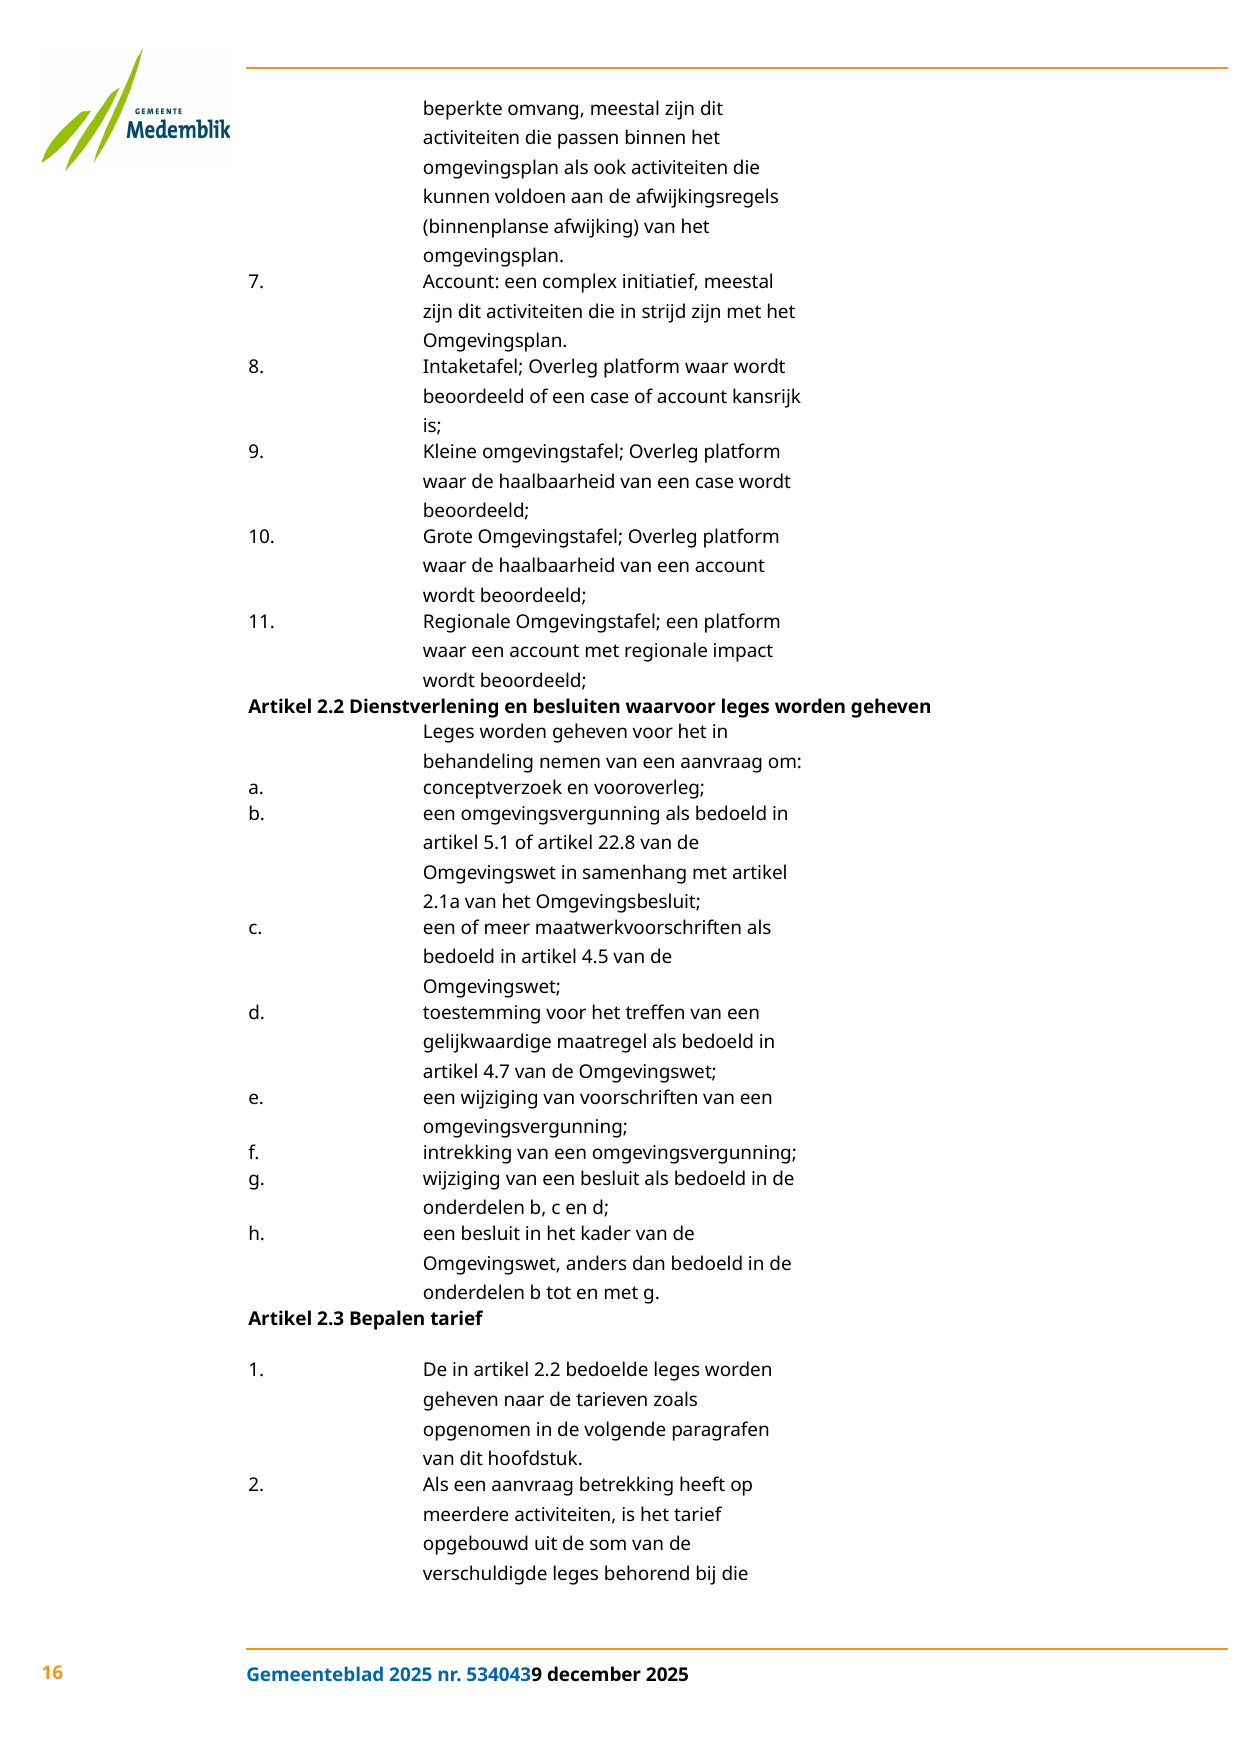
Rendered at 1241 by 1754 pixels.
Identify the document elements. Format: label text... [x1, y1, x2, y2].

table_cell f. [248, 1139, 423, 1165]
table_cell g. [248, 1165, 423, 1220]
table_cell [977, 719, 1152, 774]
table_cell Artikel 2.3 Bepalen tarief [248, 1305, 1152, 1331]
table_cell [802, 1165, 977, 1220]
table_cell wijziging van een besluit als bedoeld in de onderdelen b, c en d; [423, 1165, 802, 1220]
table_cell [977, 438, 1152, 523]
table_cell intrekking van een omgevingsvergunning; [423, 1139, 802, 1165]
table_cell [802, 1084, 977, 1139]
table_cell [977, 608, 1152, 693]
table_cell een omgevingsvergunning als bedoeld in artikel 5.1 of artikel 22.8 van de Omgevingswet in samenhang met artikel 2.1a van het Omgevingsbesluit; [423, 800, 802, 914]
table_cell [977, 523, 1152, 608]
table_cell [977, 1220, 1152, 1305]
table_cell Regionale Omgevingstafel; een platform waar een account met regionale impact wordt beoordeeld; [423, 608, 802, 693]
table_cell toestemming voor het treffen van een gelijkwaardige maatregel als bedoeld in artikel 4.7 van de Omgevingswet; [423, 999, 802, 1084]
table_cell 9. [248, 438, 423, 523]
table_cell [802, 1139, 977, 1165]
table_cell Grote Omgevingstafel; Overleg platform waar de haalbaarheid van een account wordt beoordeeld; [423, 523, 802, 608]
table_cell [802, 353, 977, 438]
table_cell [802, 719, 977, 774]
table_cell 8. [248, 353, 423, 438]
picture [41, 47, 231, 172]
table_cell [248, 95, 423, 268]
table_cell [248, 1331, 423, 1357]
table_cell [423, 1331, 802, 1357]
table_cell Artikel 2.2 Dienstverlening en besluiten waarvoor leges worden geheven [248, 693, 1152, 719]
table_cell Account: een complex initiatief, meestal zijn dit activiteiten die in strijd zijn met het Omgevingsplan. [423, 269, 802, 353]
table_cell [802, 800, 977, 914]
table_cell Intaketafel; Overleg platform waar wordt beoordeeld of een case of account kansrijk is; [423, 353, 802, 438]
table_cell een of meer maatwerkvoorschriften als bedoeld in artikel 4.5 van de Omgevingswet; [423, 914, 802, 999]
table_cell Leges worden geheven voor het in behandeling nemen van een aanvraag om: [423, 719, 802, 774]
table_cell [977, 1084, 1152, 1139]
table_cell [977, 1165, 1152, 1220]
table_cell [802, 1331, 977, 1357]
table_cell 11. [248, 608, 423, 693]
table_cell a. [248, 774, 423, 800]
table_cell [248, 719, 423, 774]
table_cell [802, 1220, 977, 1305]
table_cell [802, 999, 977, 1084]
table_cell [977, 1357, 1152, 1471]
table_cell [802, 608, 977, 693]
table_cell [977, 914, 1152, 999]
table_cell beperkte omvang, meestal zijn dit activiteiten die passen binnen het omgevingsplan als ook activiteiten die kunnen voldoen aan de afwijkingsregels (binnenplanse afwijking) van het omgevingsplan. [423, 95, 802, 268]
table_cell b. [248, 800, 423, 914]
table_cell d. [248, 999, 423, 1084]
table_cell [802, 1357, 977, 1471]
table_cell [802, 438, 977, 523]
table_cell Kleine omgevingstafel; Overleg platform waar de haalbaarheid van een case wordt beoordeeld; [423, 438, 802, 523]
table_cell h. [248, 1220, 423, 1305]
table_cell [802, 95, 977, 268]
table_cell [977, 353, 1152, 438]
table_cell De in artikel 2.2 bedoelde leges worden geheven naar de tarieven zoals opgenomen in de volgende paragrafen van dit hoofdstuk. [423, 1357, 802, 1471]
table_cell [977, 800, 1152, 914]
table_cell [802, 774, 977, 800]
table_cell 7. [248, 269, 423, 353]
table_cell conceptverzoek en vooroverleg; [423, 774, 802, 800]
table_cell [977, 1139, 1152, 1165]
table_cell 2. [248, 1471, 423, 1586]
table_cell [802, 1471, 977, 1586]
table_cell 10. [248, 523, 423, 608]
table_cell [802, 523, 977, 608]
table_cell [977, 95, 1152, 268]
table_cell [977, 999, 1152, 1084]
table_cell e. [248, 1084, 423, 1139]
table_cell een besluit in het kader van de Omgevingswet, anders dan bedoeld in de onderdelen b tot en met g. [423, 1220, 802, 1305]
table_cell c. [248, 914, 423, 999]
table_cell [977, 1471, 1152, 1586]
table_cell [977, 774, 1152, 800]
table_cell [977, 1331, 1152, 1357]
table_cell [802, 914, 977, 999]
table_cell 1. [248, 1357, 423, 1471]
table_cell een wijziging van voorschriften van een omgevingsvergunning; [423, 1084, 802, 1139]
table_cell Als een aanvraag betrekking heeft op meerdere activiteiten, is het tarief opgebouwd uit de som van de verschuldigde leges behorend bij die [423, 1471, 802, 1586]
table_cell [802, 269, 977, 353]
table_cell [977, 269, 1152, 353]
